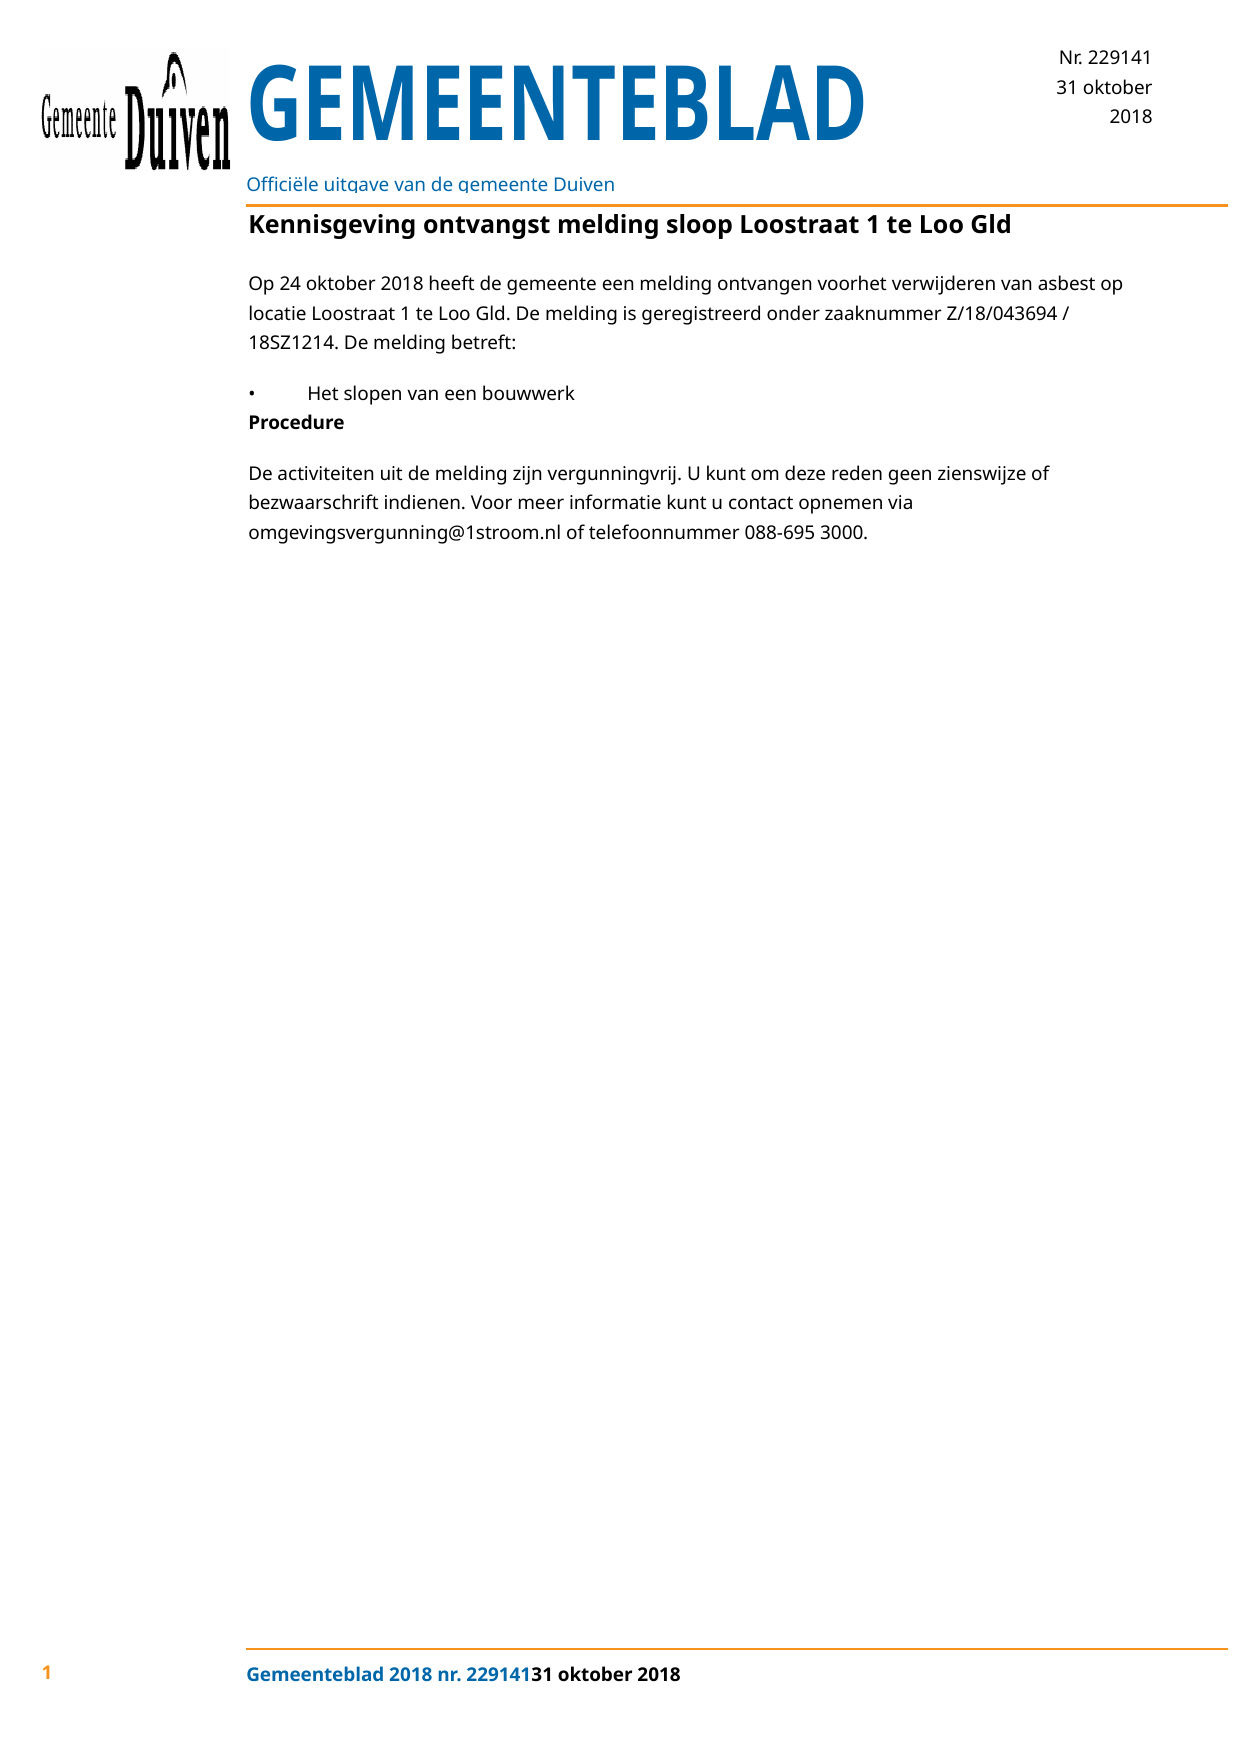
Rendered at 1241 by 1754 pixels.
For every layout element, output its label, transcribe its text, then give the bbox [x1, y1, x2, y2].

text De activiteiten uit de melding zijn vergunningvrij. U kunt om deze reden geen zienswijze of bezwaarschrift indienen. Voor meer informatie kunt u contact opnemen via omgevingsvergunning@1stroom.nl of telefoonnummer 088-695 3000. [248, 460, 1152, 545]
text Procedure [248, 409, 1152, 435]
text Kennisgeving ontvangst melding sloop Loostraat 1 te Loo Gld [248, 207, 1152, 241]
list Het slopen van een bouwwerk [248, 380, 1152, 406]
picture [41, 47, 231, 172]
text Op 24 oktober 2018 heeft de gemeente een melding ontvangen voorhet verwijderen van asbest op locatie Loostraat 1 te Loo Gld. De melding is geregistreerd onder zaaknummer Z/18/043694 / 18SZ1214. De melding betreft: [248, 270, 1152, 355]
